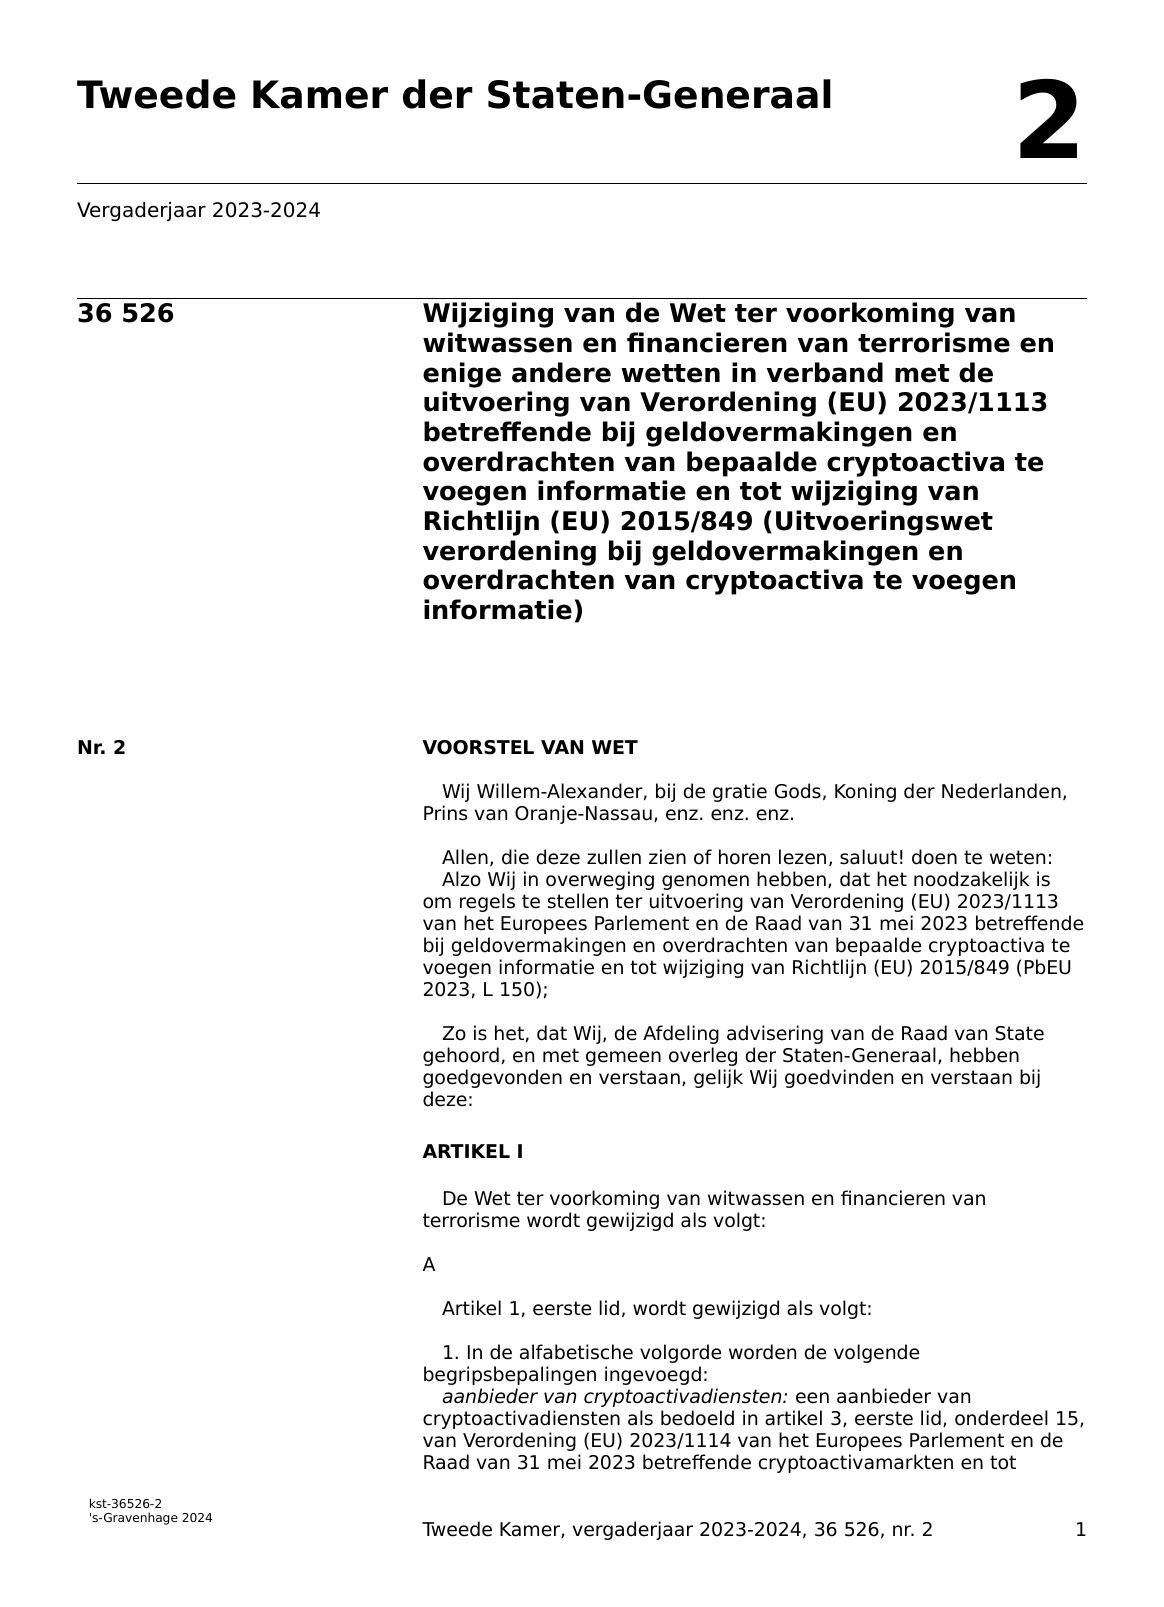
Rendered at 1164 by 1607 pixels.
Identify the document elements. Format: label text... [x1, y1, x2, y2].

subtitle 36 526 Wijziging van de Wet ter voorkoming van witwassen en financieren van terrorisme en enige andere wetten in verband met de uitvoering van Verordening (EU) 2023/1113 betreffende bij geldovermakingen en overdrachten van bepaalde cryptoactiva te voegen informatie en tot wijziging van Richtlijn (EU) 2015/849 (Uitvoeringswet verordening bij geldovermakingen en overdrachten van cryptoactiva te voegen informatie) [77, 299, 1087, 626]
text Alzo Wij in overweging genomen hebben, dat het noodzakelijk is om regels te stellen ter uitvoering van Verordening (EU) 2023/1113 van het Europees Parlement en de Raad van 31 mei 2023 betreffende bij geldovermakingen en overdrachten van bepaalde cryptoactiva te voegen informatie en tot wijziging van Richtlijn (EU) 2015/849 (PbEU 2023, L 150); [422, 869, 1087, 1001]
text A [422, 1254, 1087, 1276]
subtitle ARTIKEL I [422, 1141, 1087, 1163]
table_cell Vergaderjaar 2023-2024 [77, 184, 1087, 298]
text kst-36526-2 [88, 1497, 323, 1511]
text 's-Gravenhage 2024 [88, 1511, 323, 1525]
table_header 2 [886, 59, 1087, 183]
text 1. In de alfabetische volgorde worden de volgende begripsbepalingen ingevoegd: [422, 1342, 1087, 1386]
text Allen, die deze zullen zien of horen lezen, saluut! doen te weten: [422, 847, 1087, 869]
text Wij Willem-Alexander, bij de gratie Gods, Koning der Nederlanden, Prins van Oranje-Nassau, enz. enz. enz. [422, 781, 1087, 825]
text De Wet ter voorkoming van witwassen en financieren van terrorisme wordt gewijzigd als volgt: [422, 1188, 1087, 1232]
table_header Tweede Kamer der Staten-Generaal [77, 59, 886, 183]
subtitle Nr. 2 VOORSTEL VAN WET [77, 737, 1087, 758]
text aanbieder van cryptoactivadiensten: een aanbieder van cryptoactivadiensten als bedoeld in artikel 3, eerste lid, onderdeel 15, van Verordening (EU) 2023/1114 van het Europees Parlement en de Raad van 31 mei 2023 betreffende cryptoactivamarkten en tot [422, 1386, 1087, 1474]
text Zo is het, dat Wij, de Afdeling advisering van de Raad van State gehoord, en met gemeen overleg der Staten-Generaal, hebben goedgevonden en verstaan, gelijk Wij goedvinden en verstaan bij deze: [422, 1023, 1087, 1111]
text Artikel 1, eerste lid, wordt gewijzigd als volgt: [422, 1298, 1087, 1320]
